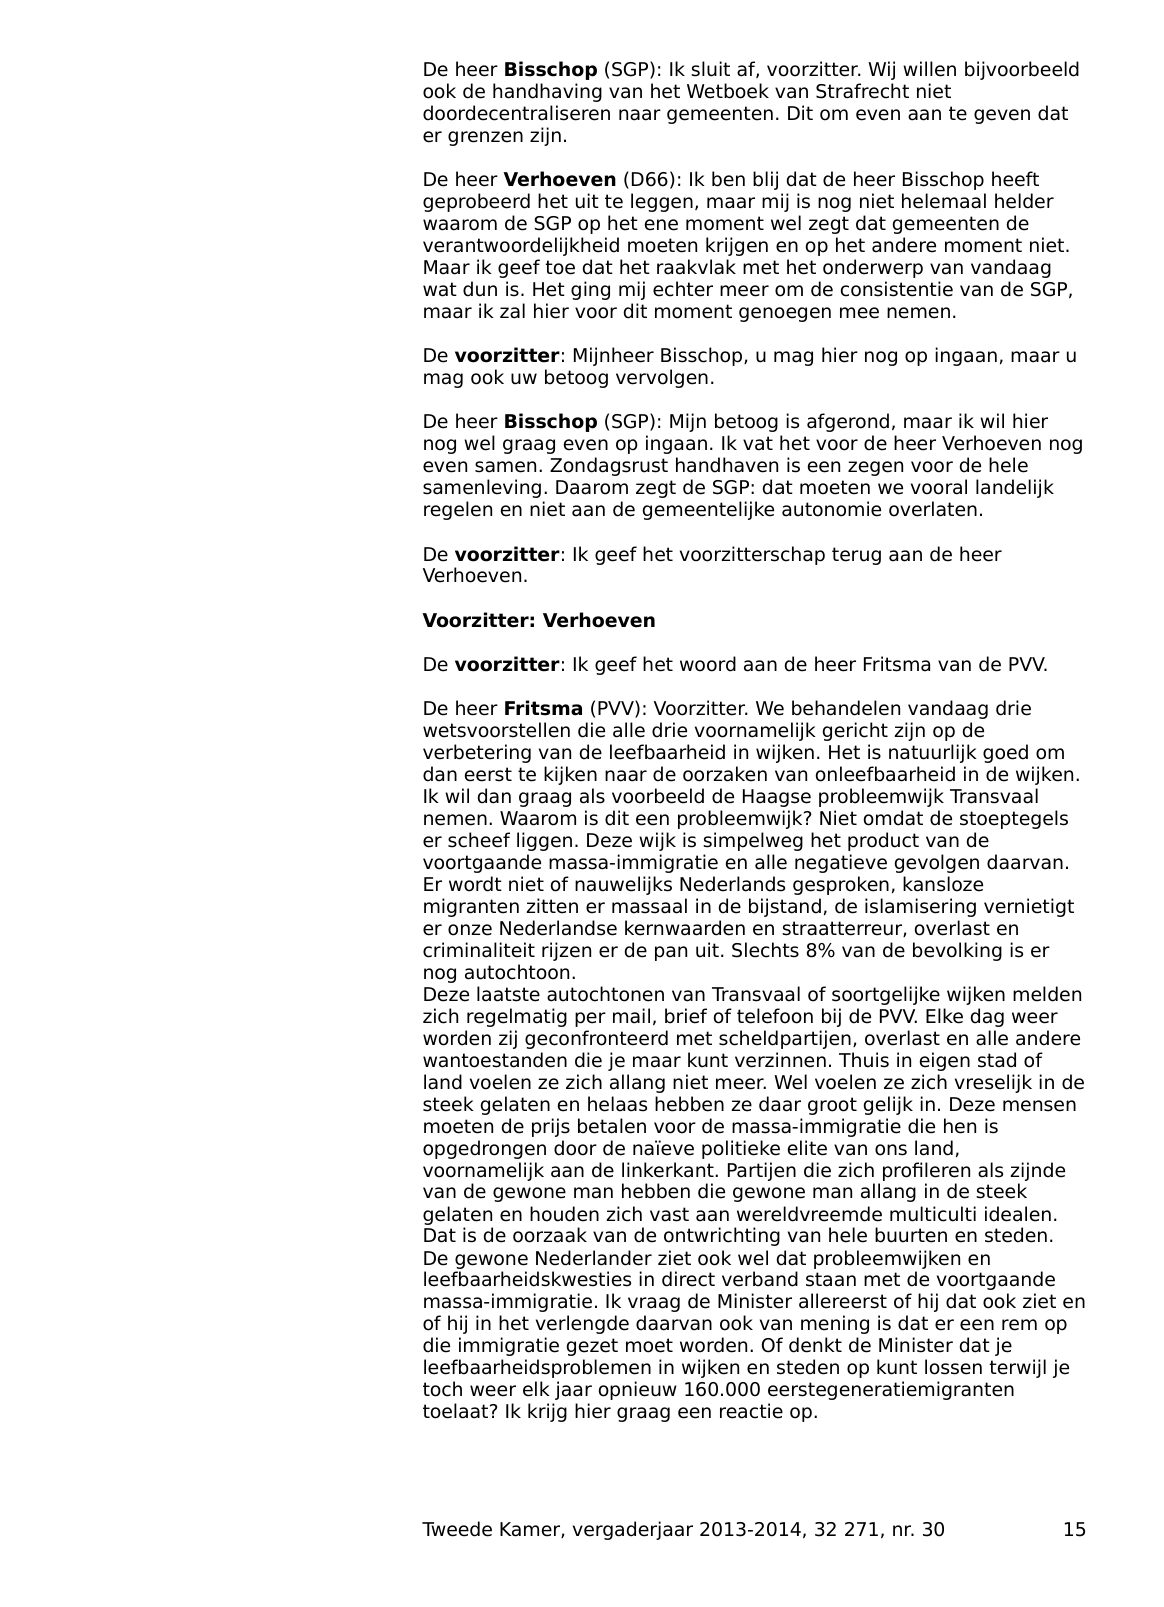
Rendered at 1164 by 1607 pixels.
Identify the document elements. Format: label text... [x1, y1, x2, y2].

text De voorzitter: Mijnheer Bisschop, u mag hier nog op ingaan, maar u mag ook uw betoog vervolgen. [422, 345, 1087, 389]
subtitle Voorzitter: Verhoeven [422, 609, 1087, 632]
text De heer Bisschop (SGP): Mijn betoog is afgerond, maar ik wil hier nog wel graag even op ingaan. Ik vat het voor de heer Verhoeven nog even samen. Zondagsrust handhaven is een zegen voor de hele samenleving. Daarom zegt de SGP: dat moeten we vooral landelijk regelen en niet aan de gemeentelijke autonomie overlaten. [422, 411, 1087, 521]
text De voorzitter: Ik geef het voorzitterschap terug aan de heer Verhoeven. [422, 543, 1087, 587]
text De heer Fritsma (PVV): Voorzitter. We behandelen vandaag drie wetsvoorstellen die alle drie voornamelijk gericht zijn op de verbetering van de leefbaarheid in wijken. Het is natuurlijk goed om dan eerst te kijken naar de oorzaken van onleefbaarheid in de wijken. Ik wil dan graag als voorbeeld de Haagse probleemwijk Transvaal nemen. Waarom is dit een probleemwijk? Niet omdat de stoeptegels er scheef liggen. Deze wijk is simpelweg het product van de voortgaande massa-immigratie en alle negatieve gevolgen daarvan. Er wordt niet of nauwelijks Nederlands gesproken, kansloze migranten zitten er massaal in de bijstand, de islamisering vernietigt er onze Nederlandse kernwaarden en straatterreur, overlast en criminaliteit rijzen er de pan uit. Slechts 8% van de bevolking is er nog autochtoon. [422, 698, 1087, 984]
text Deze laatste autochtonen van Transvaal of soortgelijke wijken melden zich regelmatig per mail, brief of telefoon bij de PVV. Elke dag weer worden zij geconfronteerd met scheldpartijen, overlast en alle andere wantoestanden die je maar kunt verzinnen. Thuis in eigen stad of land voelen ze zich allang niet meer. Wel voelen ze zich vreselijk in de steek gelaten en helaas hebben ze daar groot gelijk in. Deze mensen moeten de prijs betalen voor de massa-immigratie die hen is opgedrongen door de naïeve politieke elite van ons land, voornamelijk aan de linkerkant. Partijen die zich profileren als zijnde van de gewone man hebben die gewone man allang in de steek gelaten en houden zich vast aan wereldvreemde multiculti idealen. Dat is de oorzaak van de ontwrichting van hele buurten en steden. De gewone Nederlander ziet ook wel dat probleemwijken en leefbaarheidskwesties in direct verband staan met de voortgaande massa-immigratie. Ik vraag de Minister allereerst of hij dat ook ziet en of hij in het verlengde daarvan ook van mening is dat er een rem op die immigratie gezet moet worden. Of denkt de Minister dat je leefbaarheidsproblemen in wijken en steden op kunt lossen terwijl je toch weer elk jaar opnieuw 160.000 eerstegeneratiemigranten toelaat? Ik krijg hier graag een reactie op. [422, 984, 1087, 1423]
text De heer Bisschop (SGP): Ik sluit af, voorzitter. Wij willen bijvoorbeeld ook de handhaving van het Wetboek van Strafrecht niet doordecentraliseren naar gemeenten. Dit om even aan te geven dat er grenzen zijn. [422, 59, 1087, 147]
text De heer Verhoeven (D66): Ik ben blij dat de heer Bisschop heeft geprobeerd het uit te leggen, maar mij is nog niet helemaal helder waarom de SGP op het ene moment wel zegt dat gemeenten de verantwoordelijkheid moeten krijgen en op het andere moment niet. Maar ik geef toe dat het raakvlak met het onderwerp van vandaag wat dun is. Het ging mij echter meer om de consistentie van de SGP, maar ik zal hier voor dit moment genoegen mee nemen. [422, 169, 1087, 323]
text De voorzitter: Ik geef het woord aan de heer Fritsma van de PVV. [422, 654, 1087, 676]
